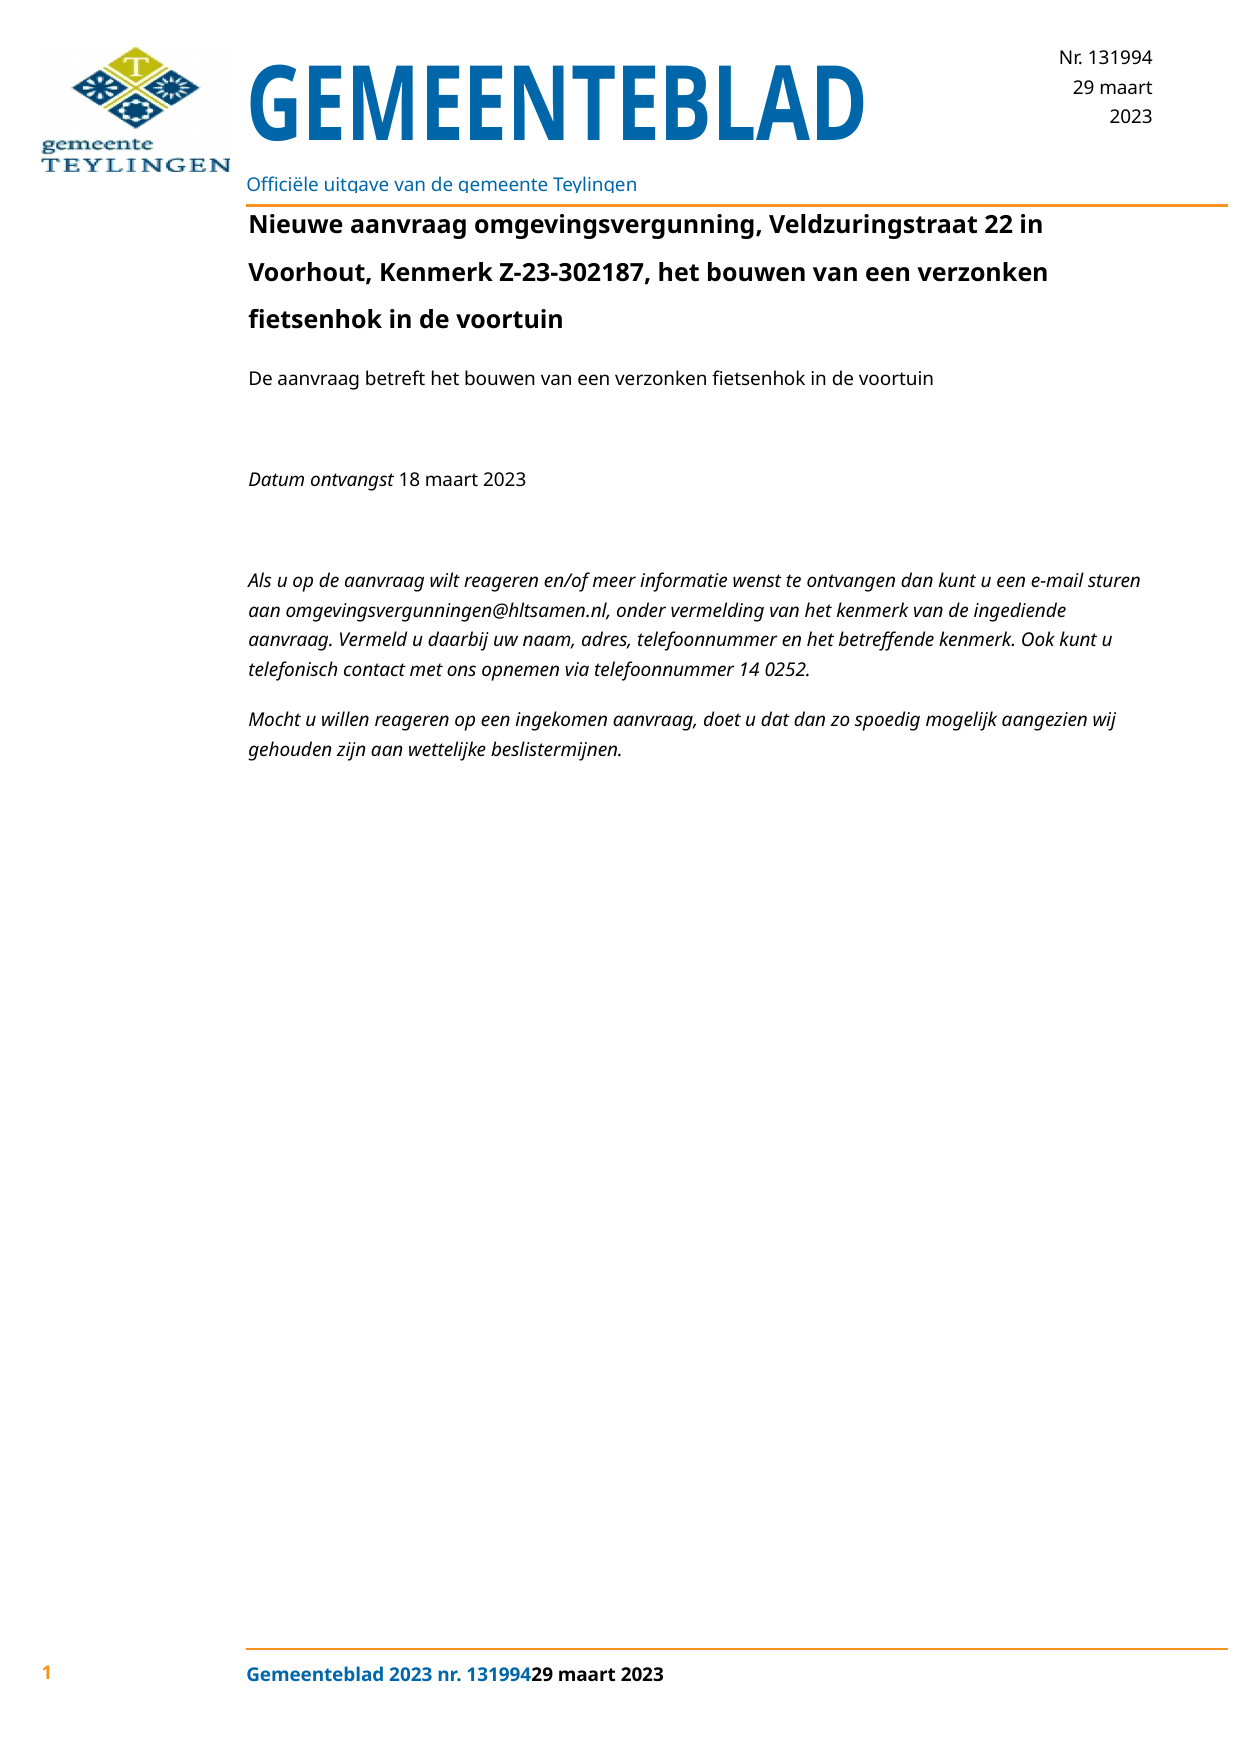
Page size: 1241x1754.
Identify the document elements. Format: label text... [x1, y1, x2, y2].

picture [41, 47, 231, 172]
text Als u op de aanvraag wilt reageren en/of meer informatie wenst te ontvangen dan kunt u een e-mail sturen aan omgevingsvergunningen@hltsamen.nl, onder vermelding van het kenmerk van de ingediende aanvraag. Vermeld u daarbij uw naam, adres, telefoonnummer en het betreffende kenmerk. Ook kunt u telefonisch contact met ons opnemen via telefoonnummer 14 0252. [248, 567, 1152, 682]
text Mocht u willen reageren op een ingekomen aanvraag, doet u dat dan zo spoedig mogelijk aangezien wij gehouden zijn aan wettelijke beslistermijnen. [248, 706, 1152, 762]
text De aanvraag betreft het bouwen van een verzonken fietsenhok in de voortuin [248, 366, 1152, 391]
text Nieuwe aanvraag omgevingsvergunning, Veldzuringstraat 22 in Voorhout, Kenmerk Z-23-302187, het bouwen van een verzonken fietsenhok in de voortuin [248, 207, 1152, 336]
text Datum ontvangst 18 maart 2023 [248, 466, 1152, 492]
